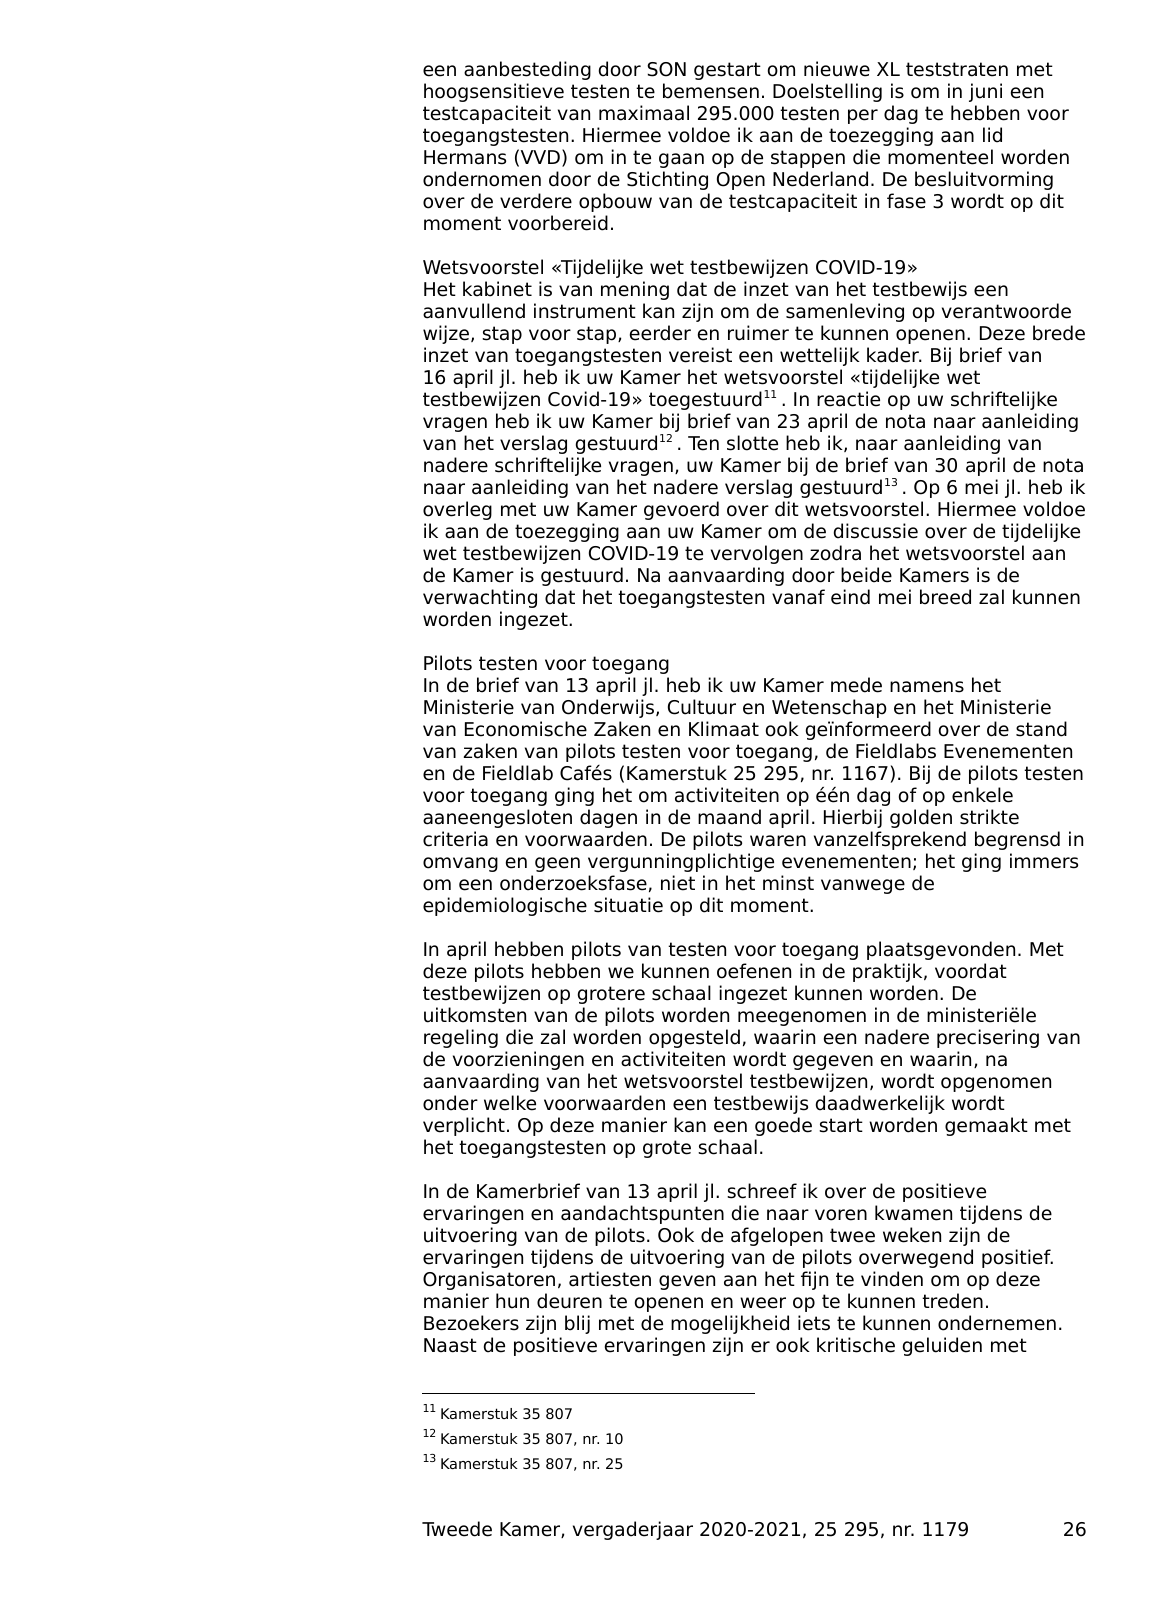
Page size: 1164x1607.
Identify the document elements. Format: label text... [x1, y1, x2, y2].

text In de Kamerbrief van 13 april jl. schreef ik over de positieve ervaringen en aandachtspunten die naar voren kwamen tijdens de uitvoering van de pilots. Ook de afgelopen twee weken zijn de ervaringen tijdens de uitvoering van de pilots overwegend positief. Organisatoren, artiesten geven aan het fijn te vinden om op deze manier hun deuren te openen en weer op te kunnen treden. Bezoekers zijn blij met de mogelijkheid iets te kunnen ondernemen. Naast de positieve ervaringen zijn er ook kritische geluiden met [422, 1181, 1087, 1357]
text Pilots testen voor toegang [422, 653, 1087, 675]
text In de brief van 13 april jl. heb ik uw Kamer mede namens het Ministerie van Onderwijs, Cultuur en Wetenschap en het Ministerie van Economische Zaken en Klimaat ook geïnformeerd over de stand van zaken van pilots testen voor toegang, de Fieldlabs Evenementen en de Fieldlab Cafés (Kamerstuk 25 295, nr. 1167). Bij de pilots testen voor toegang ging het om activiteiten op één dag of op enkele aaneengesloten dagen in de maand april. Hierbij golden strikte criteria en voorwaarden. De pilots waren vanzelfsprekend begrensd in omvang en geen vergunningplichtige evenementen; het ging immers om een onderzoeksfase, niet in het minst vanwege de epidemiologische situatie op dit moment. [422, 675, 1087, 917]
text Wetsvoorstel «Tijdelijke wet testbewijzen COVID-19» [422, 257, 1087, 279]
text Kamerstuk 35 807, nr. 10 [422, 1427, 1087, 1449]
text In april hebben pilots van testen voor toegang plaatsgevonden. Met deze pilots hebben we kunnen oefenen in de praktijk, voordat testbewijzen op grotere schaal ingezet kunnen worden. De uitkomsten van de pilots worden meegenomen in de ministeriële regeling die zal worden opgesteld, waarin een nadere precisering van de voorzieningen en activiteiten wordt gegeven en waarin, na aanvaarding van het wetsvoorstel testbewijzen, wordt opgenomen onder welke voorwaarden een testbewijs daadwerkelijk wordt verplicht. Op deze manier kan een goede start worden gemaakt met het toegangstesten op grote schaal. [422, 939, 1087, 1159]
text Kamerstuk 35 807, nr. 25 [422, 1452, 1087, 1474]
text Kamerstuk 35 807 [422, 1402, 1087, 1424]
text Het kabinet is van mening dat de inzet van het testbewijs een aanvullend instrument kan zijn om de samenleving op verantwoorde wijze, stap voor stap, eerder en ruimer te kunnen openen. Deze brede inzet van toegangstesten vereist een wettelijk kader. Bij brief van 16 april jl. heb ik uw Kamer het wetsvoorstel «tijdelijke wet testbewijzen Covid-19» toegestuurd. In reactie op uw schriftelijke vragen heb ik uw Kamer bij brief van 23 april de nota naar aanleiding van het verslag gestuurd. Ten slotte heb ik, naar aanleiding van nadere schriftelijke vragen, uw Kamer bij de brief van 30 april de nota naar aanleiding van het nadere verslag gestuurd. Op 6 mei jl. heb ik overleg met uw Kamer gevoerd over dit wetsvoorstel. Hiermee voldoe ik aan de toezegging aan uw Kamer om de discussie over de tijdelijke wet testbewijzen COVID-19 te vervolgen zodra het wetsvoorstel aan de Kamer is gestuurd. Na aanvaarding door beide Kamers is de verwachting dat het toegangstesten vanaf eind mei breed zal kunnen worden ingezet. [422, 279, 1087, 631]
text een aanbesteding door SON gestart om nieuwe XL teststraten met hoogsensitieve testen te bemensen. Doelstelling is om in juni een testcapaciteit van maximaal 295.000 testen per dag te hebben voor toegangstesten. Hiermee voldoe ik aan de toezegging aan lid Hermans (VVD) om in te gaan op de stappen die momenteel worden ondernomen door de Stichting Open Nederland. De besluitvorming over de verdere opbouw van de testcapaciteit in fase 3 wordt op dit moment voorbereid. [422, 59, 1087, 235]
